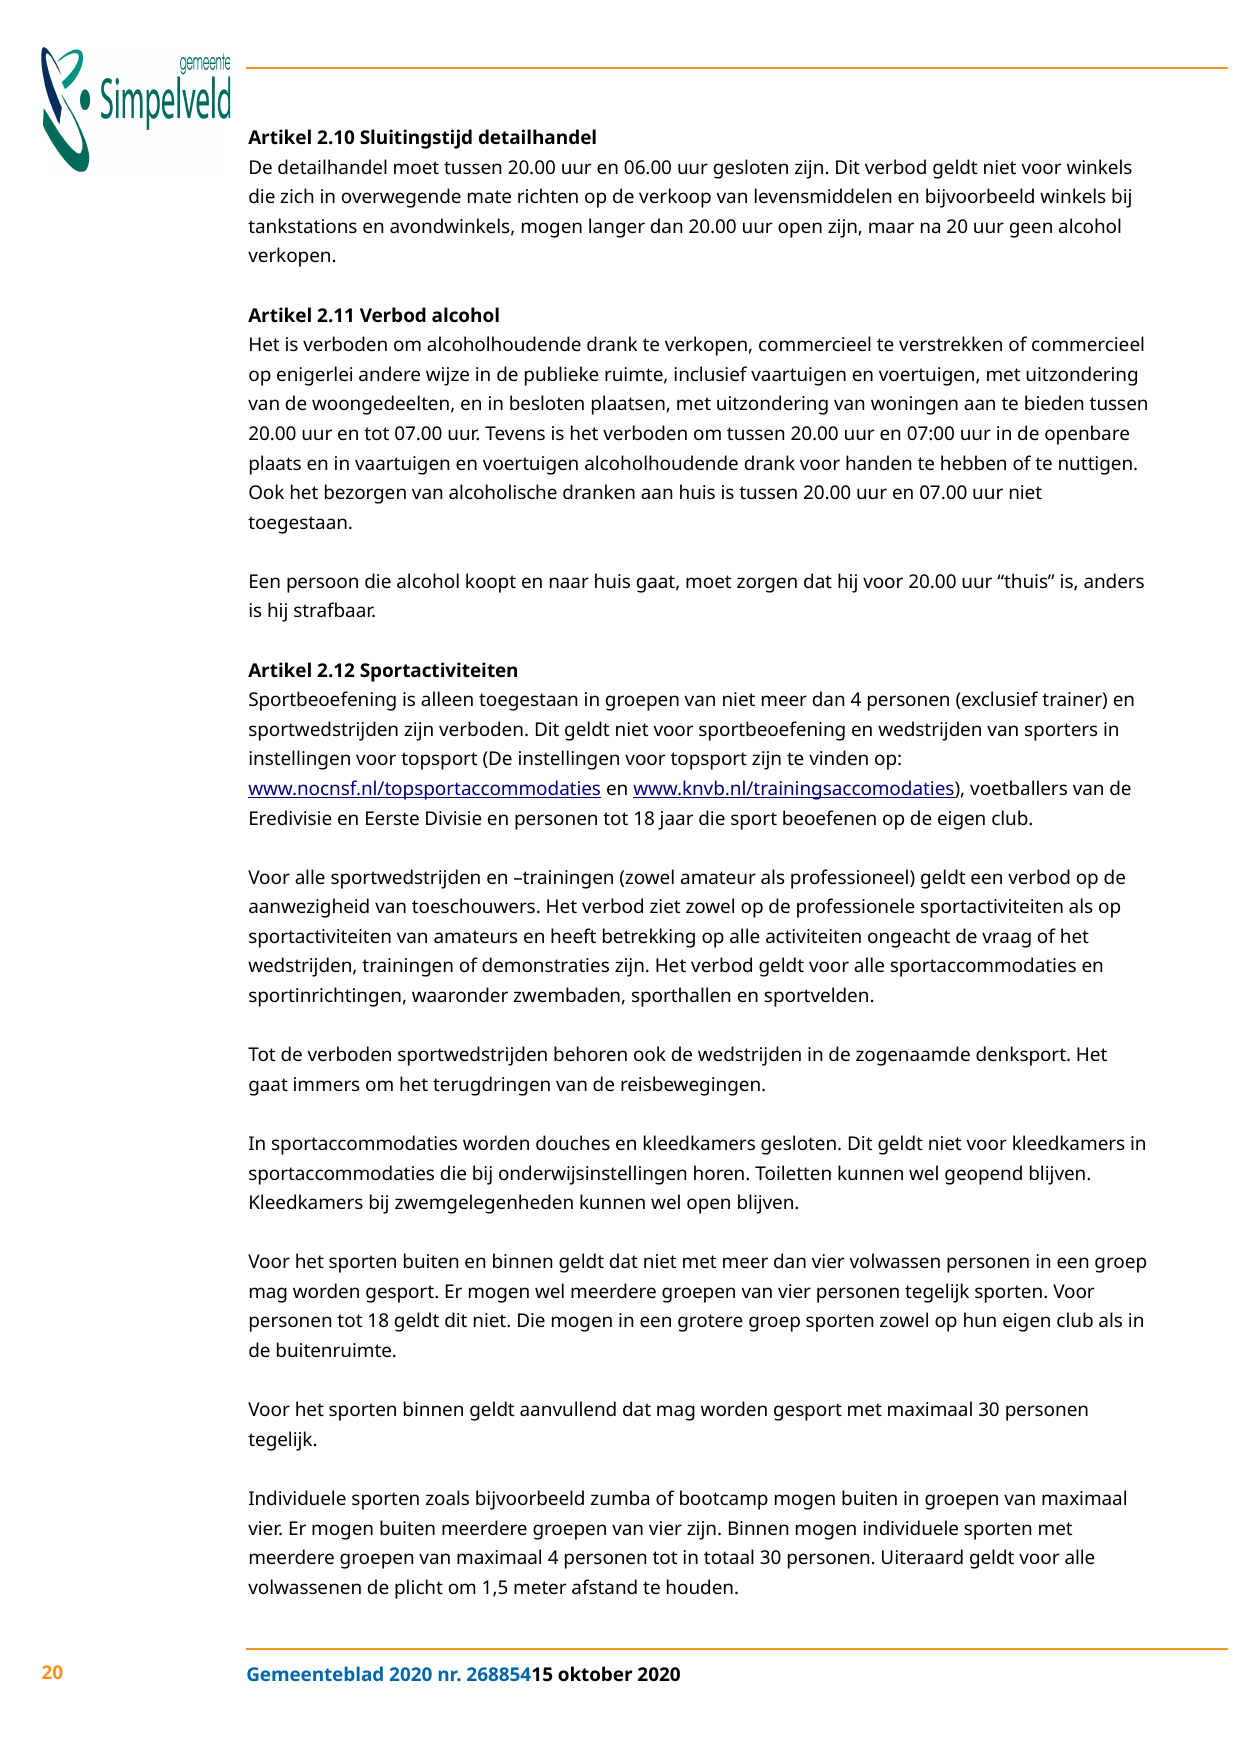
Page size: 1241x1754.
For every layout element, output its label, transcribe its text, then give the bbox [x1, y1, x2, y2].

picture [41, 47, 231, 172]
text Artikel 2.10 Sluitingstijd detailhandel [248, 124, 1152, 150]
text Voor alle sportwedstrijden en –trainingen (zowel amateur als professioneel) geldt een verbod op de aanwezigheid van toeschouwers. Het verbod ziet zowel op de professionele sportactiviteiten als op sportactiviteiten van amateurs en heeft betrekking op alle activiteiten ongeacht de vraag of het wedstrijden, trainingen of demonstraties zijn. Het verbod geldt voor alle sportaccommodaties en sportinrichtingen, waaronder zwembaden, sporthallen en sportvelden. [248, 864, 1152, 1008]
text Tot de verboden sportwedstrijden behoren ook de wedstrijden in de zogenaamde denksport. Het gaat immers om het terugdringen van de reisbewegingen. [248, 1041, 1152, 1097]
text Het is verboden om alcoholhoudende drank te verkopen, commercieel te verstrekken of commercieel op enigerlei andere wijze in de publieke ruimte, inclusief vaartuigen en voertuigen, met uitzondering van de woongedeelten, en in besloten plaatsen, met uitzondering van woningen aan te bieden tussen 20.00 uur en tot 07.00 uur. Tevens is het verboden om tussen 20.00 uur en 07:00 uur in de openbare plaats en in vaartuigen en voertuigen alcoholhoudende drank voor handen te hebben of te nuttigen. Ook het bezorgen van alcoholische dranken aan huis is tussen 20.00 uur en 07.00 uur niet toegestaan. [248, 331, 1152, 535]
text Sportbeoefening is alleen toegestaan in groepen van niet meer dan 4 personen (exclusief trainer) en sportwedstrijden zijn verboden. Dit geldt niet voor sportbeoefening en wedstrijden van sporters in instellingen voor topsport (De instellingen voor topsport zijn te vinden op: www.nocnsf.nl/topsportaccommodaties en www.knvb.nl/trainingsaccomodaties), voetballers van de Eredivisie en Eerste Divisie en personen tot 18 jaar die sport beoefenen op de eigen club. [248, 686, 1152, 831]
text De detailhandel moet tussen 20.00 uur en 06.00 uur gesloten zijn. Dit verbod geldt niet voor winkels die zich in overwegende mate richten op de verkoop van levensmiddelen en bijvoorbeeld winkels bij tankstations en avondwinkels, mogen langer dan 20.00 uur open zijn, maar na 20 uur geen alcohol verkopen. [248, 154, 1152, 268]
text In sportaccommodaties worden douches en kleedkamers gesloten. Dit geldt niet voor kleedkamers in sportaccommodaties die bij onderwijsinstellingen horen. Toiletten kunnen wel geopend blijven. Kleedkamers bij zwemgelegenheden kunnen wel open blijven. [248, 1130, 1152, 1215]
text Artikel 2.12 Sportactiviteiten [248, 657, 1152, 683]
text Artikel 2.11 Verbod alcohol [248, 302, 1152, 328]
text Een persoon die alcohol koopt en naar huis gaat, moet zorgen dat hij voor 20.00 uur “thuis” is, anders is hij strafbaar. [248, 568, 1152, 623]
text Voor het sporten binnen geldt aanvullend dat mag worden gesport met maximaal 30 personen tegelijk. [248, 1396, 1152, 1452]
text Individuele sporten zoals bijvoorbeeld zumba of bootcamp mogen buiten in groepen van maximaal vier. Er mogen buiten meerdere groepen van vier zijn. Binnen mogen individuele sporten met meerdere groepen van maximaal 4 personen tot in totaal 30 personen. Uiteraard geldt voor alle volwassenen de plicht om 1,5 meter afstand te houden. [248, 1485, 1152, 1600]
text Voor het sporten buiten en binnen geldt dat niet met meer dan vier volwassen personen in een groep mag worden gesport. Er mogen wel meerdere groepen van vier personen tegelijk sporten. Voor personen tot 18 geldt dit niet. Die mogen in een grotere groep sporten zowel op hun eigen club als in de buitenruimte. [248, 1248, 1152, 1363]
